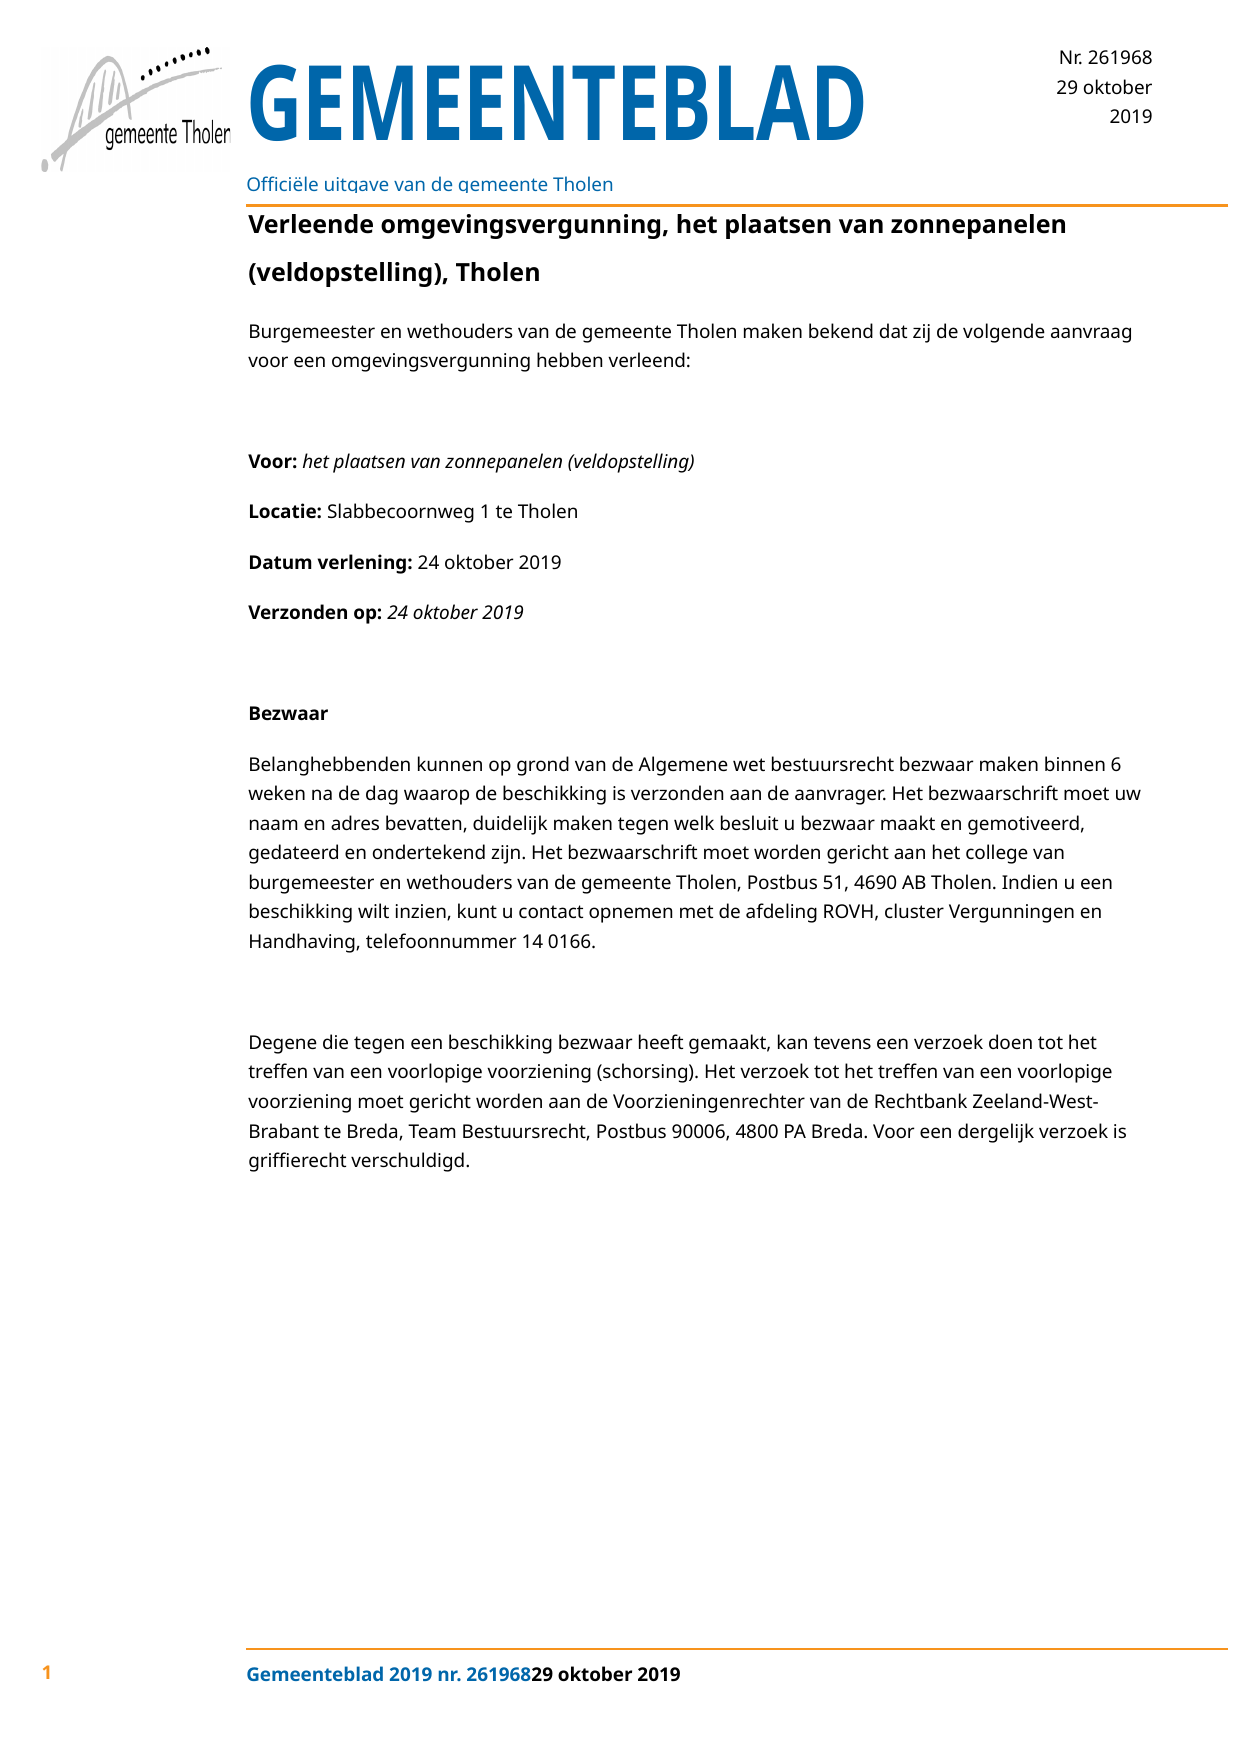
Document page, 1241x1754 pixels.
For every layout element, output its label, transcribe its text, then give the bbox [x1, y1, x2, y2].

text Verleende omgevingsvergunning, het plaatsen van zonnepanelen (veldopstelling), Tholen [248, 207, 1152, 288]
text Datum verlening: 24 oktober 2019 [248, 549, 1152, 575]
text Locatie: Slabbecoornweg 1 te Tholen [248, 499, 1152, 524]
text Verzonden op: 24 oktober 2019 [248, 599, 1152, 625]
text Burgemeester en wethouders van de gemeente Tholen maken bekend dat zij de volgende aanvraag voor een omgevingsvergunning hebben verleend: [248, 318, 1152, 373]
text Belanghebbenden kunnen op grond van de Algemene wet bestuursrecht bezwaar maken binnen 6 weken na de dag waarop de beschikking is verzonden aan de aanvrager. Het bezwaarschrift moet uw naam en adres bevatten, duidelijk maken tegen welk besluit u bezwaar maakt en gemotiveerd, gedateerd en ondertekend zijn. Het bezwaarschrift moet worden gericht aan het college van burgemeester en wethouders van de gemeente Tholen, Postbus 51, 4690 AB Tholen. Indien u een beschikking wilt inzien, kunt u contact opnemen met de afdeling ROVH, cluster Vergunningen en Handhaving, telefoonnummer 14 0166. [248, 751, 1152, 954]
text Voor: het plaatsen van zonnepanelen (veldopstelling) [248, 448, 1152, 474]
text Degene die tegen een beschikking bezwaar heeft gemaakt, kan tevens een verzoek doen tot het treffen van een voorlopige voorziening (schorsing). Het verzoek tot het treffen van een voorlopige voorziening moet gericht worden aan de Voorzieningenrechter van de Rechtbank Zeeland-West-Brabant te Breda, Team Bestuursrecht, Postbus 90006, 4800 PA Breda. Voor een dergelijk verzoek is griffierecht verschuldigd. [248, 1029, 1152, 1173]
picture [41, 47, 231, 172]
text Bezwaar [248, 700, 1152, 726]
